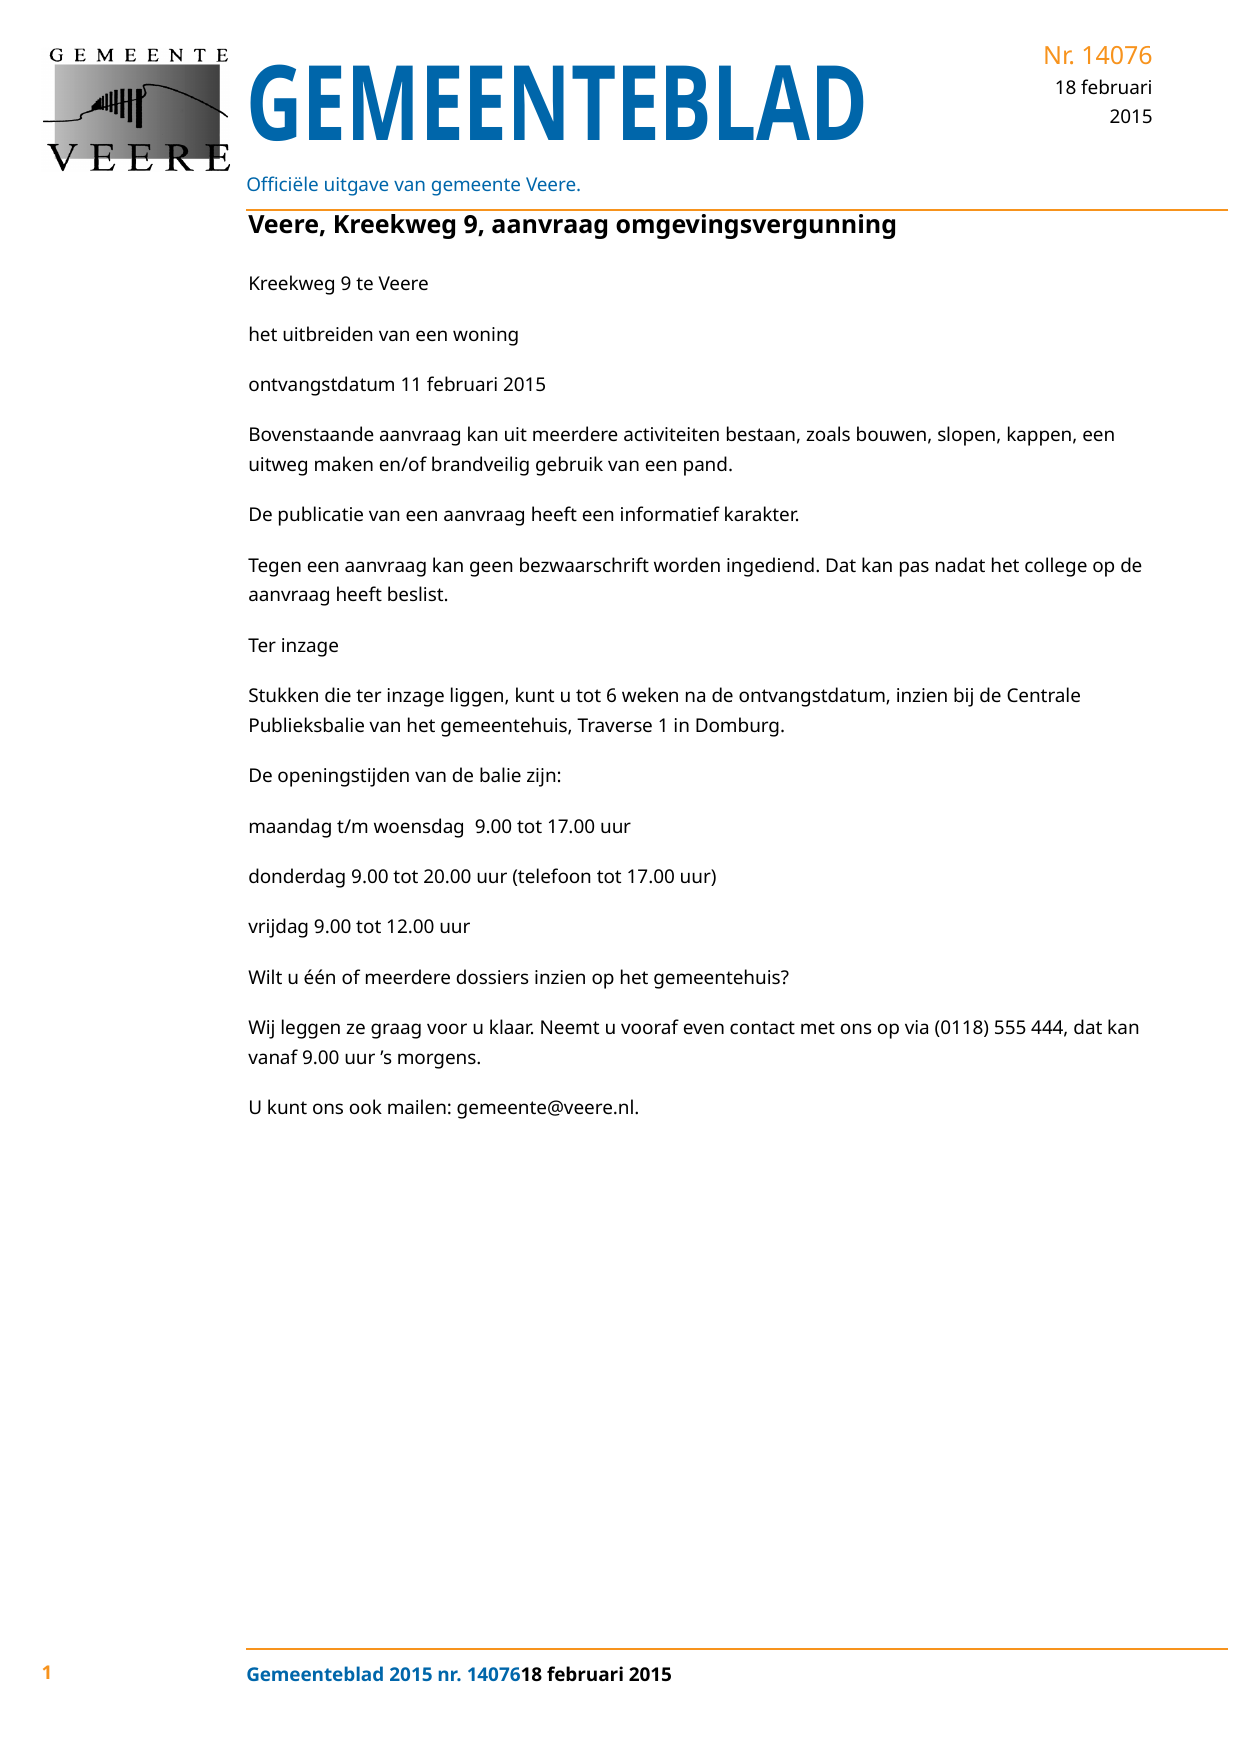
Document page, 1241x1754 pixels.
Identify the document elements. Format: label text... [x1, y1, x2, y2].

text Bovenstaande aanvraag kan uit meerdere activiteiten bestaan, zoals bouwen, slopen, kappen, een uitweg maken en/of brandveilig gebruik van een pand. [248, 422, 1152, 477]
text Veere, Kreekweg 9, aanvraag omgevingsvergunning [248, 211, 1152, 241]
text Wij leggen ze graag voor u klaar. Neemt u vooraf even contact met ons op via (0118) 555 444, dat kan vanaf 9.00 uur ’s morgens. [248, 1014, 1152, 1070]
text U kunt ons ook mailen: gemeente@veere.nl. [248, 1094, 1152, 1120]
picture [41, 47, 231, 172]
text De openingstijden van de balie zijn: [248, 762, 1152, 788]
text Tegen een aanvraag kan geen bezwaarschrift worden ingediend. Dat kan pas nadat het college op de aanvraag heeft beslist. [248, 552, 1152, 607]
text ontvangstdatum 11 februari 2015 [248, 371, 1152, 397]
text Kreekweg 9 te Veere [248, 270, 1152, 296]
text Wilt u één of meerdere dossiers inzien op het gemeentehuis? [248, 964, 1152, 990]
text maandag t/m woensdag 9.00 tot 17.00 uur [248, 813, 1152, 838]
text vrijdag 9.00 tot 12.00 uur [248, 914, 1152, 939]
text Ter inzage [248, 632, 1152, 658]
text De publicatie van een aanvraag heeft een informatief karakter. [248, 502, 1152, 527]
text Stukken die ter inzage liggen, kunt u tot 6 weken na de ontvangstdatum, inzien bij de Centrale Publieksbalie van het gemeentehuis, Traverse 1 in Domburg. [248, 682, 1152, 738]
text het uitbreiden van een woning [248, 321, 1152, 346]
text donderdag 9.00 tot 20.00 uur (telefoon tot 17.00 uur) [248, 863, 1152, 889]
